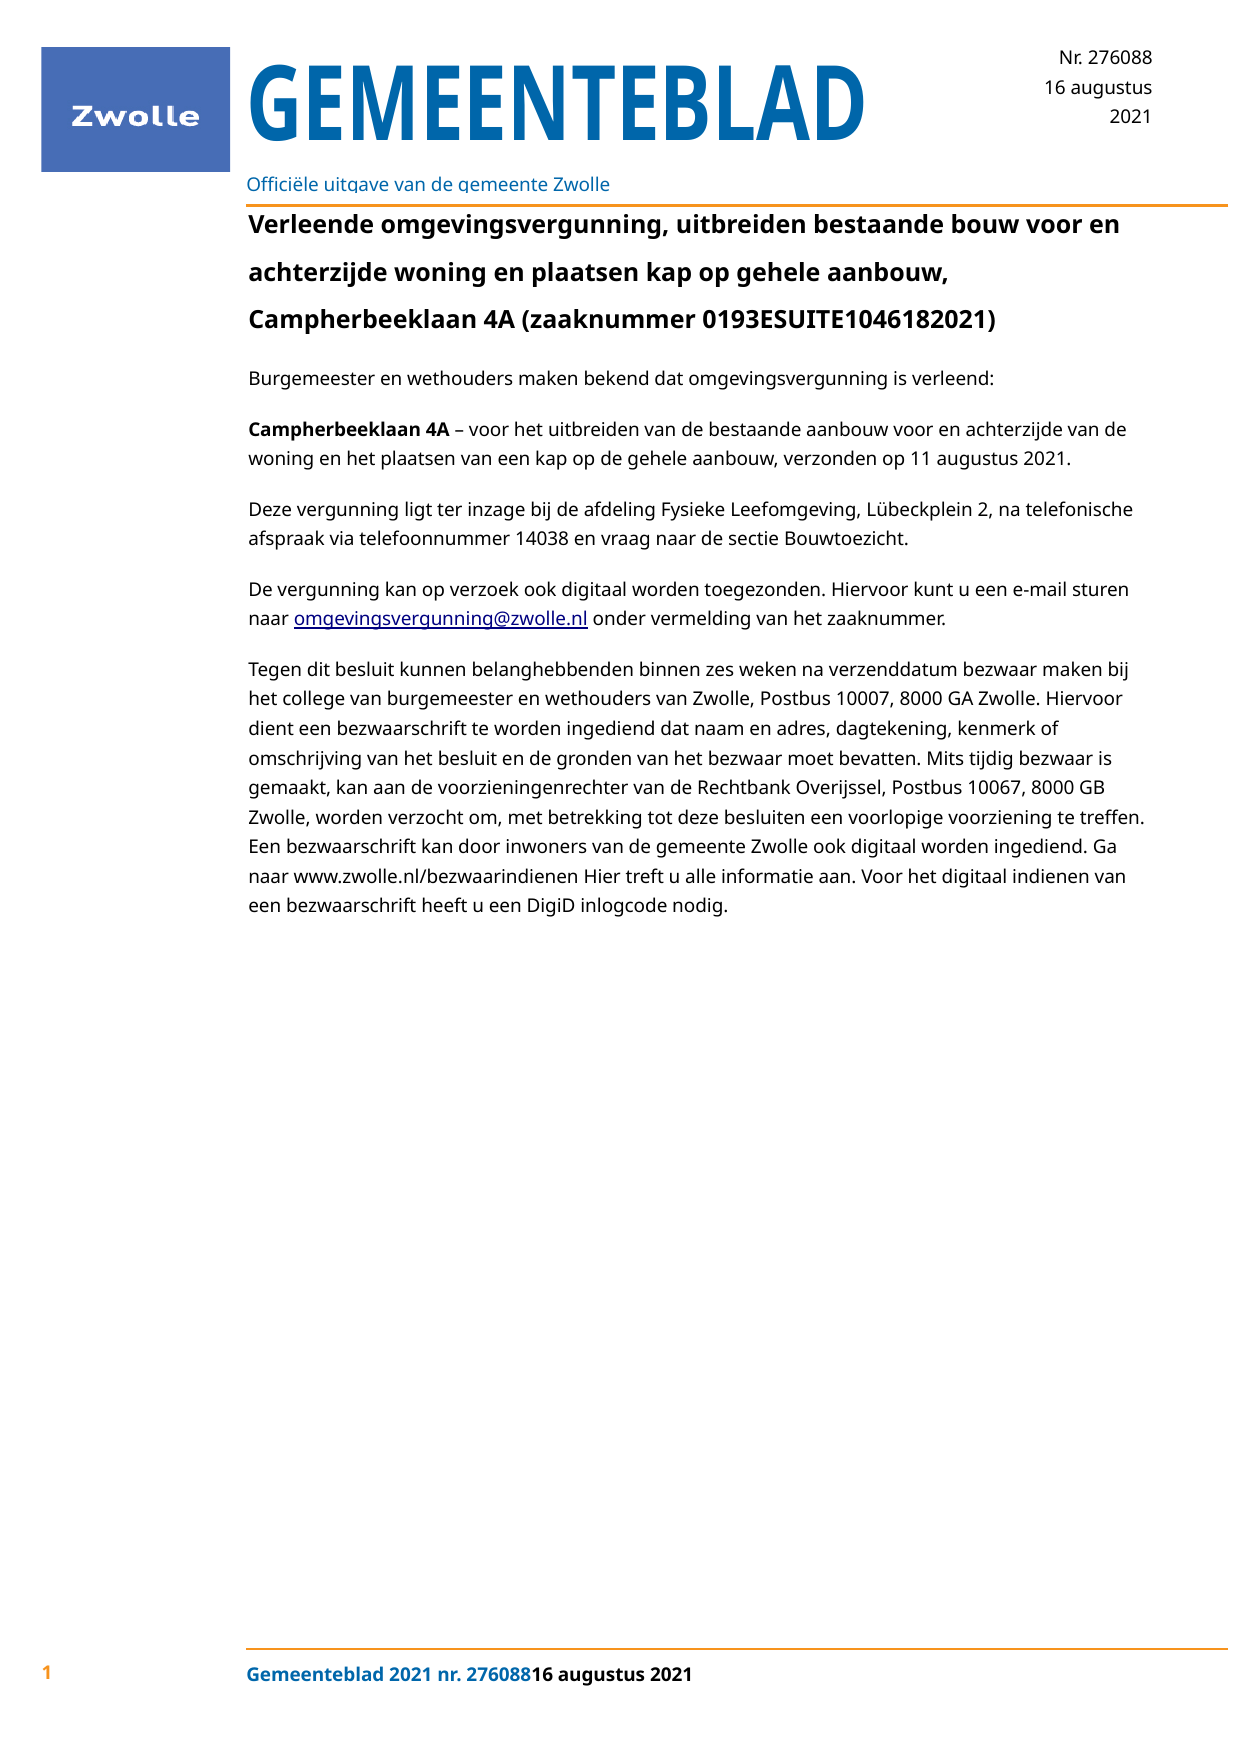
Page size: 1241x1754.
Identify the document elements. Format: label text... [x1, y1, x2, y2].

text Verleende omgevingsvergunning, uitbreiden bestaande bouw voor en achterzijde woning en plaatsen kap op gehele aanbouw, Campherbeeklaan 4A (zaaknummer 0193ESUITE1046182021) [248, 207, 1152, 336]
text Campherbeeklaan 4A – voor het uitbreiden van de bestaande aanbouw voor en achterzijde van de woning en het plaatsen van een kap op de gehele aanbouw, verzonden op 11 augustus 2021. [248, 416, 1152, 471]
text De vergunning kan op verzoek ook digitaal worden toegezonden. Hiervoor kunt u een e-mail sturen naar omgevingsvergunning@zwolle.nl onder vermelding van het zaaknummer. [248, 576, 1152, 631]
text Deze vergunning ligt ter inzage bij de afdeling Fysieke Leefomgeving, Lübeckplein 2, na telefonische afspraak via telefoonnummer 14038 en vraag naar de sectie Bouwtoezicht. [248, 496, 1152, 551]
text Burgemeester en wethouders maken bekend dat omgevingsvergunning is verleend: [248, 366, 1152, 391]
picture [41, 47, 231, 172]
text Tegen dit besluit kunnen belanghebbenden binnen zes weken na verzenddatum bezwaar maken bij het college van burgemeester en wethouders van Zwolle, Postbus 10007, 8000 GA Zwolle. Hiervoor dient een bezwaarschrift te worden ingediend dat naam en adres, dagtekening, kenmerk of omschrijving van het besluit en de gronden van het bezwaar moet bevatten. Mits tijdig bezwaar is gemaakt, kan aan de voorzieningenrechter van de Rechtbank Overijssel, Postbus 10067, 8000 GB Zwolle, worden verzocht om, met betrekking tot deze besluiten een voorlopige voorziening te treffen. Een bezwaarschrift kan door inwoners van de gemeente Zwolle ook digitaal worden ingediend. Ga naar www.zwolle.nl/bezwaarindienen Hier treft u alle informatie aan. Voor het digitaal indienen van een bezwaarschrift heeft u een DigiD inlogcode nodig. [248, 656, 1152, 918]
